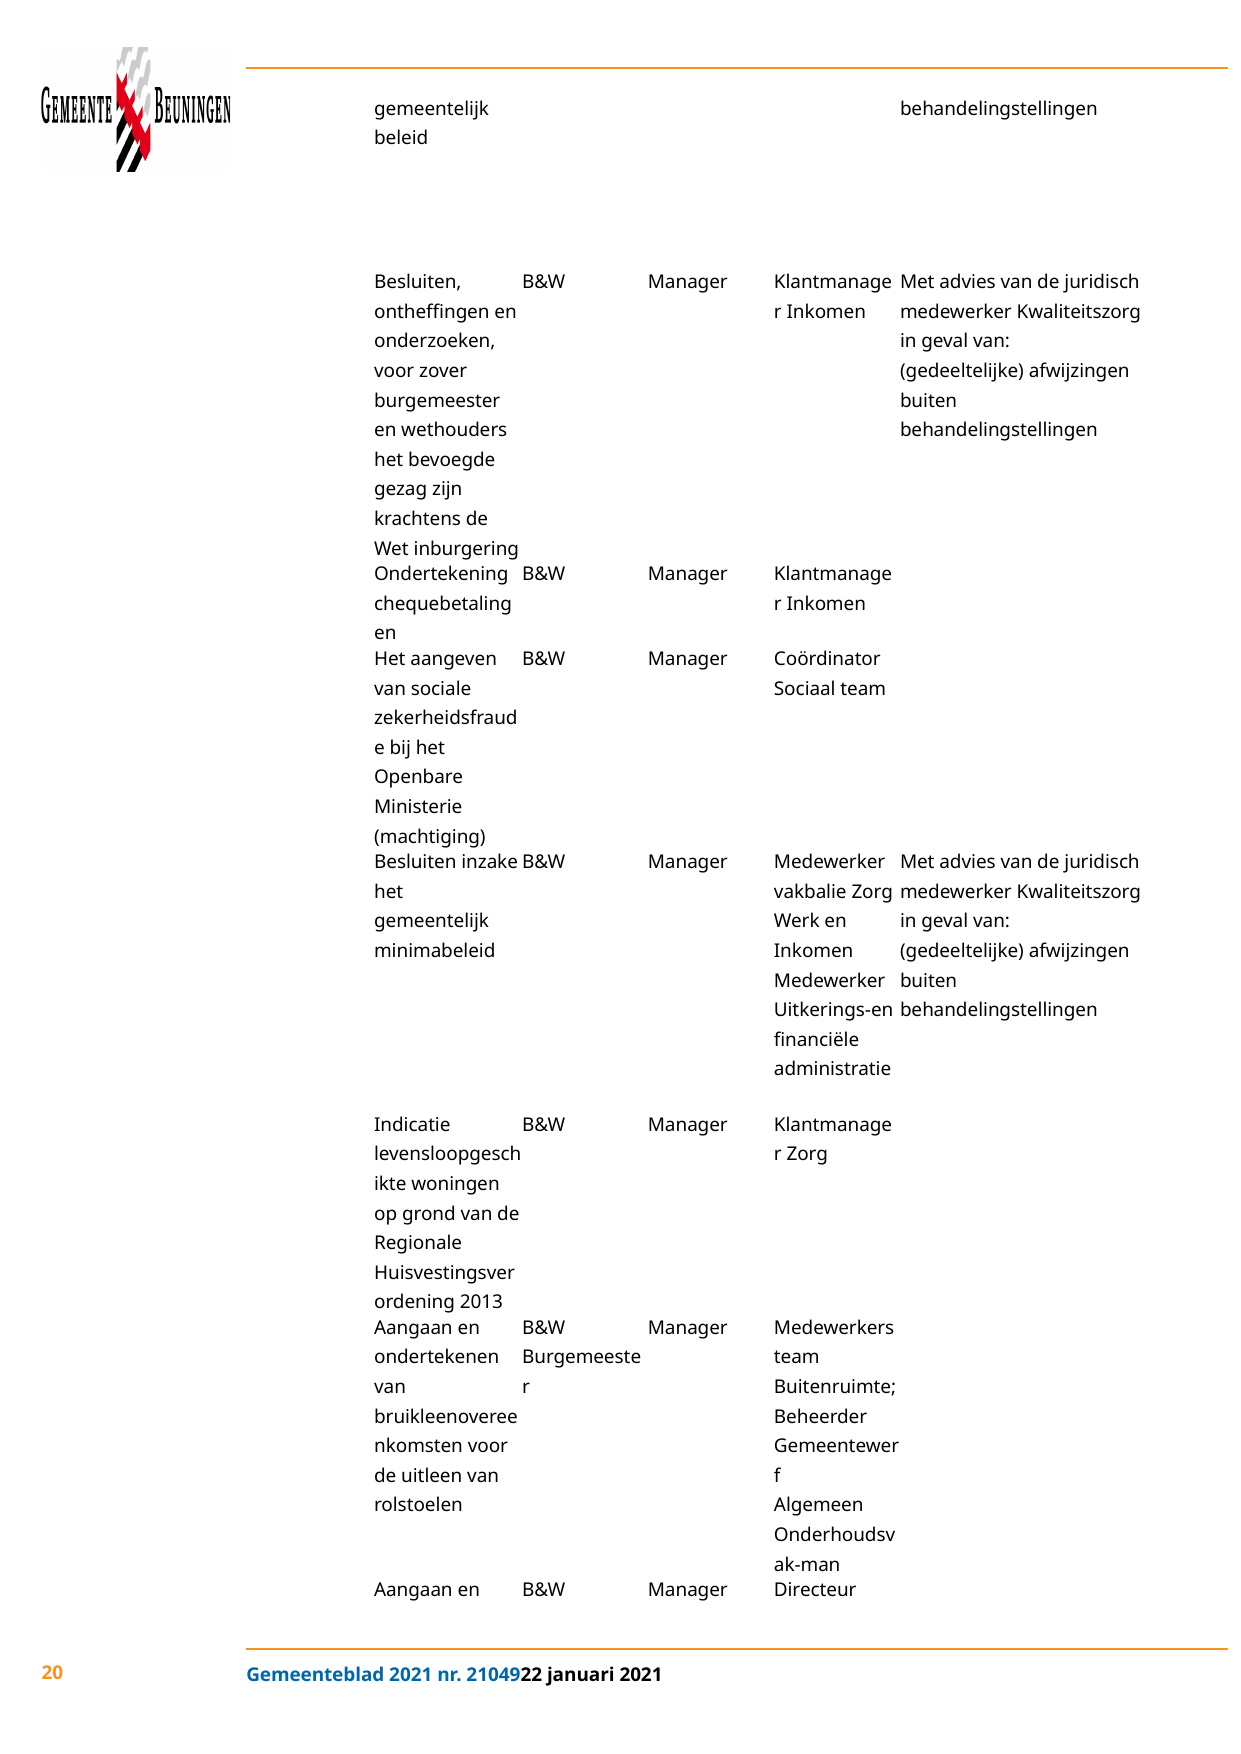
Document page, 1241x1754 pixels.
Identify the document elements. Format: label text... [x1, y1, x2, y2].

table_cell B&W Burgemeester [522, 1314, 648, 1577]
table_cell Klantmanager Inkomen [774, 560, 900, 645]
table_cell Coördinator Sociaal team [774, 645, 900, 848]
picture [41, 47, 231, 172]
table_cell Indicatie levensloopgeschikte woningen op grond van de Regionale Huisvestingsverordening 2013 [374, 1111, 522, 1314]
table_cell [774, 95, 900, 268]
table_cell [248, 645, 374, 848]
table_cell [900, 645, 1152, 848]
table_cell B&W [522, 560, 648, 645]
table_cell Manager [648, 849, 774, 1111]
table_cell [900, 1314, 1152, 1577]
table_cell Besluiten inzake het gemeentelijk minimabeleid [374, 849, 522, 1111]
table_cell [648, 95, 774, 268]
table_cell Klantmanager Zorg [774, 1111, 900, 1314]
table_cell B&W [522, 645, 648, 848]
table_cell B&W [522, 849, 648, 1111]
table_cell [522, 95, 648, 268]
table_cell Medewerker vakbalie Zorg Werk en Inkomen Medewerker Uitkerings-en financiële administratie [774, 849, 900, 1111]
table_cell Directeur [774, 1577, 900, 1602]
table_cell [248, 1577, 374, 1602]
table_cell Met advies van de juridisch medewerker Kwaliteitszorg in geval van: (gedeeltelijke) afwijzingen buiten behandelingstellingen [900, 269, 1152, 560]
table_cell Ondertekening chequebetalingen [374, 560, 522, 645]
table_cell Aangaan en ondertekenen van bruikleenovereenkomsten voor de uitleen van rolstoelen [374, 1314, 522, 1577]
table_cell Manager [648, 645, 774, 848]
table_cell [248, 1314, 374, 1577]
table_cell Besluiten, ontheffingen en onderzoeken, voor zover burgemeester en wethouders het bevoegde gezag zijn krachtens de Wet inburgering [374, 269, 522, 560]
table_cell gemeentelijk beleid [374, 95, 522, 268]
table_cell Manager [648, 1111, 774, 1314]
table_cell [248, 560, 374, 645]
table_cell behandelingstellingen [900, 95, 1152, 268]
table_cell B&W [522, 1111, 648, 1314]
table_cell Manager [648, 1314, 774, 1577]
table_cell B&W [522, 269, 648, 560]
table_cell Manager [648, 1577, 774, 1602]
table_cell Met advies van de juridisch medewerker Kwaliteitszorg in geval van: (gedeeltelijke) afwijzingen buiten behandelingstellingen [900, 849, 1152, 1111]
table_cell B&W [522, 1577, 648, 1602]
table_cell Manager [648, 269, 774, 560]
table_cell [248, 1111, 374, 1314]
table_cell [900, 1577, 1152, 1602]
table_cell [248, 95, 374, 268]
table_cell [248, 849, 374, 1111]
table_cell Aangaan en [374, 1577, 522, 1602]
table_cell [900, 560, 1152, 645]
table_cell [900, 1111, 1152, 1314]
table_cell Medewerkers team Buitenruimte; Beheerder Gemeentewerf Algemeen Onderhoudsvak-man [774, 1314, 900, 1577]
table_cell Klantmanager Inkomen [774, 269, 900, 560]
table_cell [248, 269, 374, 560]
table_cell Manager [648, 560, 774, 645]
table_cell Het aangeven van sociale zekerheidsfraude bij het Openbare Ministerie (machtiging) [374, 645, 522, 848]
